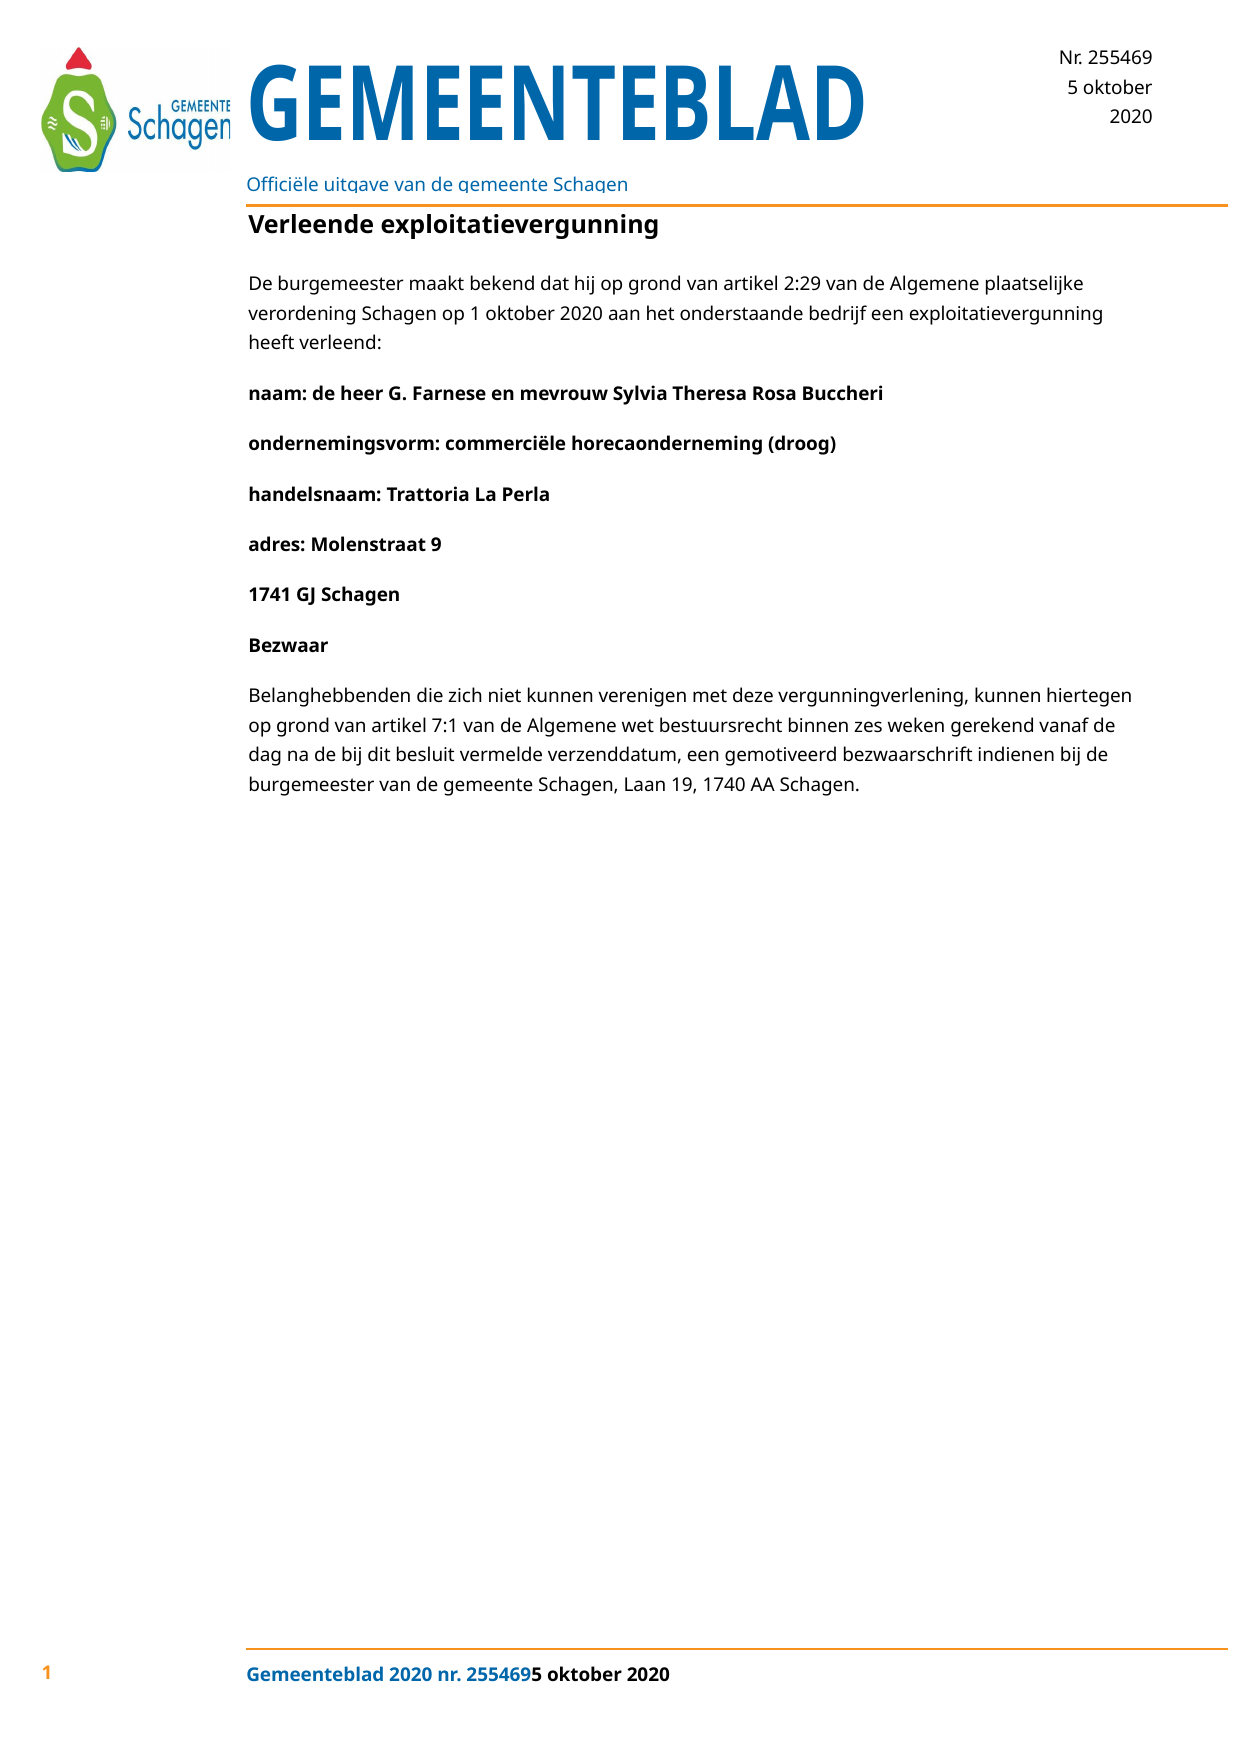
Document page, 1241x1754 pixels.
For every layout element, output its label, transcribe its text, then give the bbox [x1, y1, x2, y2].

text 1741 GJ Schagen [248, 582, 1152, 607]
text De burgemeester maakt bekend dat hij op grond van artikel 2:29 van de Algemene plaatselijke verordening Schagen op 1 oktober 2020 aan het onderstaande bedrijf een exploitatievergunning heeft verleend: [248, 270, 1152, 355]
text ondernemingsvorm: commerciële horecaonderneming (droog) [248, 430, 1152, 456]
text Belanghebbenden die zich niet kunnen verenigen met deze vergunningverlening, kunnen hiertegen op grond van artikel 7:1 van de Algemene wet bestuursrecht binnen zes weken gerekend vanaf de dag na de bij dit besluit vermelde verzenddatum, een gemotiveerd bezwaarschrift indienen bij de burgemeester van de gemeente Schagen, Laan 19, 1740 AA Schagen. [248, 682, 1152, 797]
text Verleende exploitatievergunning [248, 207, 1152, 241]
picture [41, 47, 231, 172]
text Bezwaar [248, 632, 1152, 658]
text handelsnaam: Trattoria La Perla [248, 481, 1152, 506]
text naam: de heer G. Farnese en mevrouw Sylvia Theresa Rosa Buccheri [248, 380, 1152, 406]
text adres: Molenstraat 9 [248, 531, 1152, 557]
